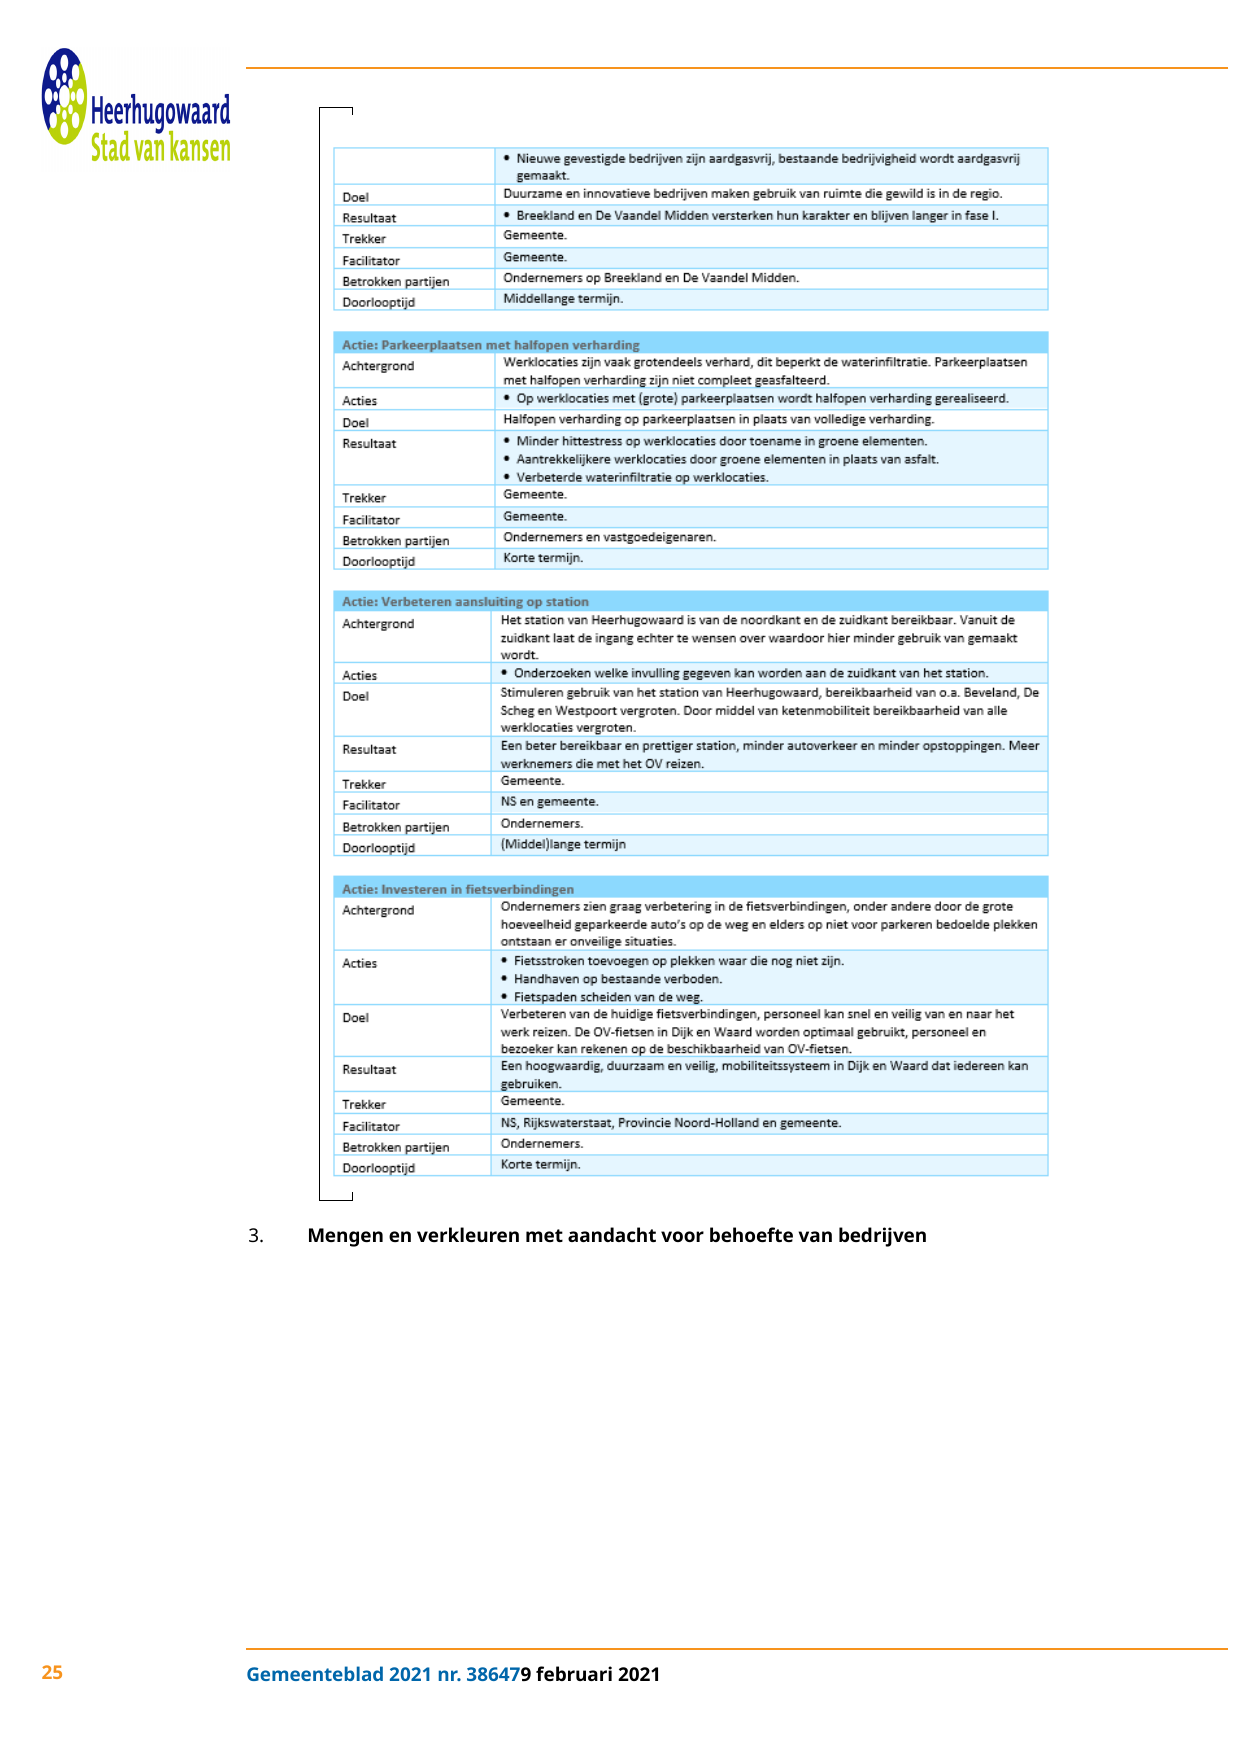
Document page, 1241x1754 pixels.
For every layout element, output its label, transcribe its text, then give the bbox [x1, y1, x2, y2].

picture [327, 115, 1067, 1192]
picture [41, 47, 231, 172]
list Mengen en verkleuren met aandacht voor behoefte van bedrijven [248, 1222, 1152, 1248]
